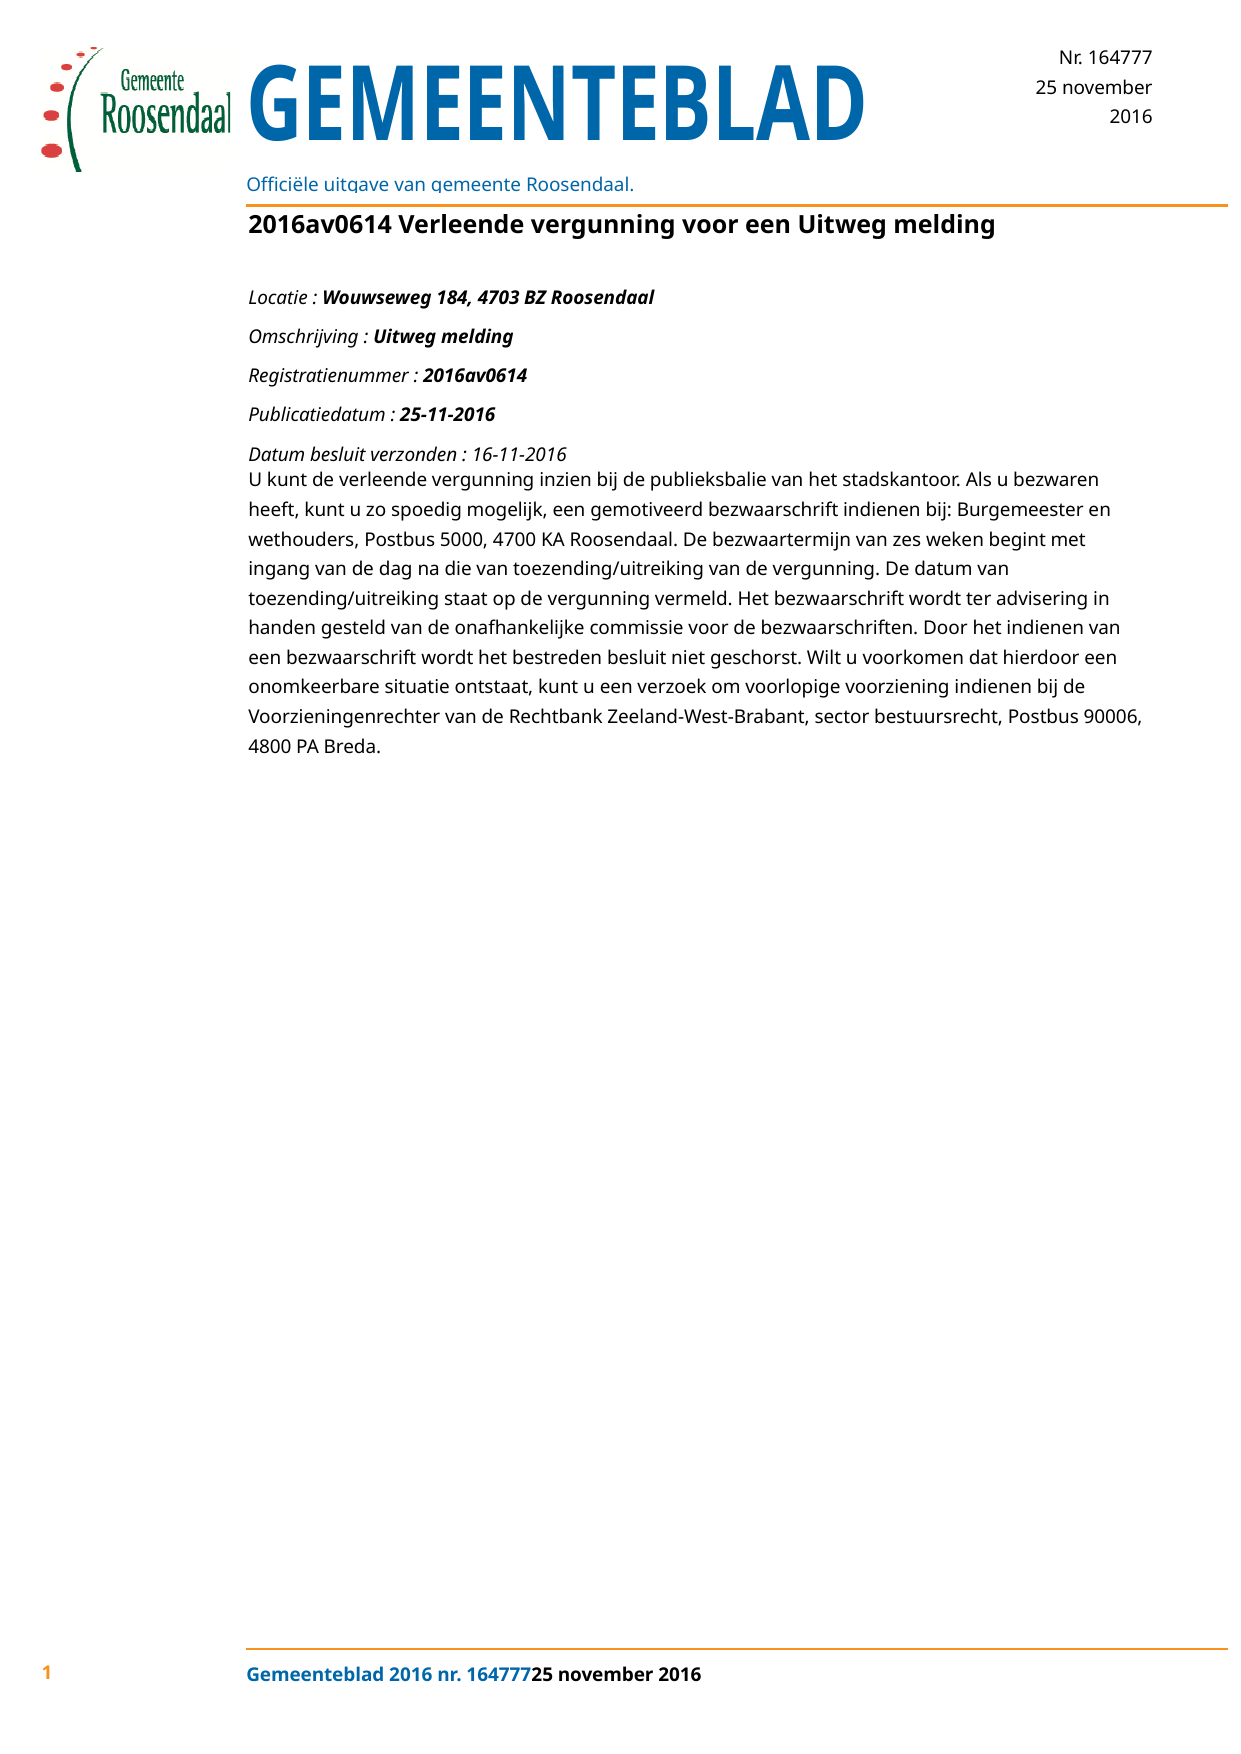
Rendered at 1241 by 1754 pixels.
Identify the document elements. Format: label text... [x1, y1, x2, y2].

text Locatie : Wouwseweg 184, 4703 BZ Roosendaal [248, 284, 1152, 309]
text Omschrijving : Uitweg melding [248, 323, 1152, 349]
text Registratienummer : 2016av0614 [248, 362, 1152, 388]
picture [41, 47, 231, 172]
text Publicatiedatum : 25-11-2016 [248, 402, 1152, 427]
text U kunt de verleende vergunning inzien bij de publieksbalie van het stadskantoor. Als u bezwaren heeft, kunt u zo spoedig mogelijk, een gemotiveerd bezwaarschrift indienen bij: Burgemeester en wethouders, Postbus 5000, 4700 KA Roosendaal. De bezwaartermijn van zes weken begint met ingang van de dag na die van toezending/uitreiking van de vergunning. De datum van toezending/uitreiking staat op de vergunning vermeld. Het bezwaarschrift wordt ter advisering in handen gesteld van de onafhankelijke commissie voor de bezwaarschriften. Door het indienen van een bezwaarschrift wordt het bestreden besluit niet geschorst. Wilt u voorkomen dat hierdoor een onomkeerbare situatie ontstaat, kunt u een verzoek om voorlopige voorziening indienen bij de Voorzieningenrechter van de Rechtbank Zeeland-West-Brabant, sector bestuursrecht, Postbus 90006, 4800 PA Breda. [248, 467, 1152, 759]
text Datum besluit verzonden : 16-11-2016 [248, 441, 1152, 467]
text 2016av0614 Verleende vergunning voor een Uitweg melding [248, 207, 1152, 241]
